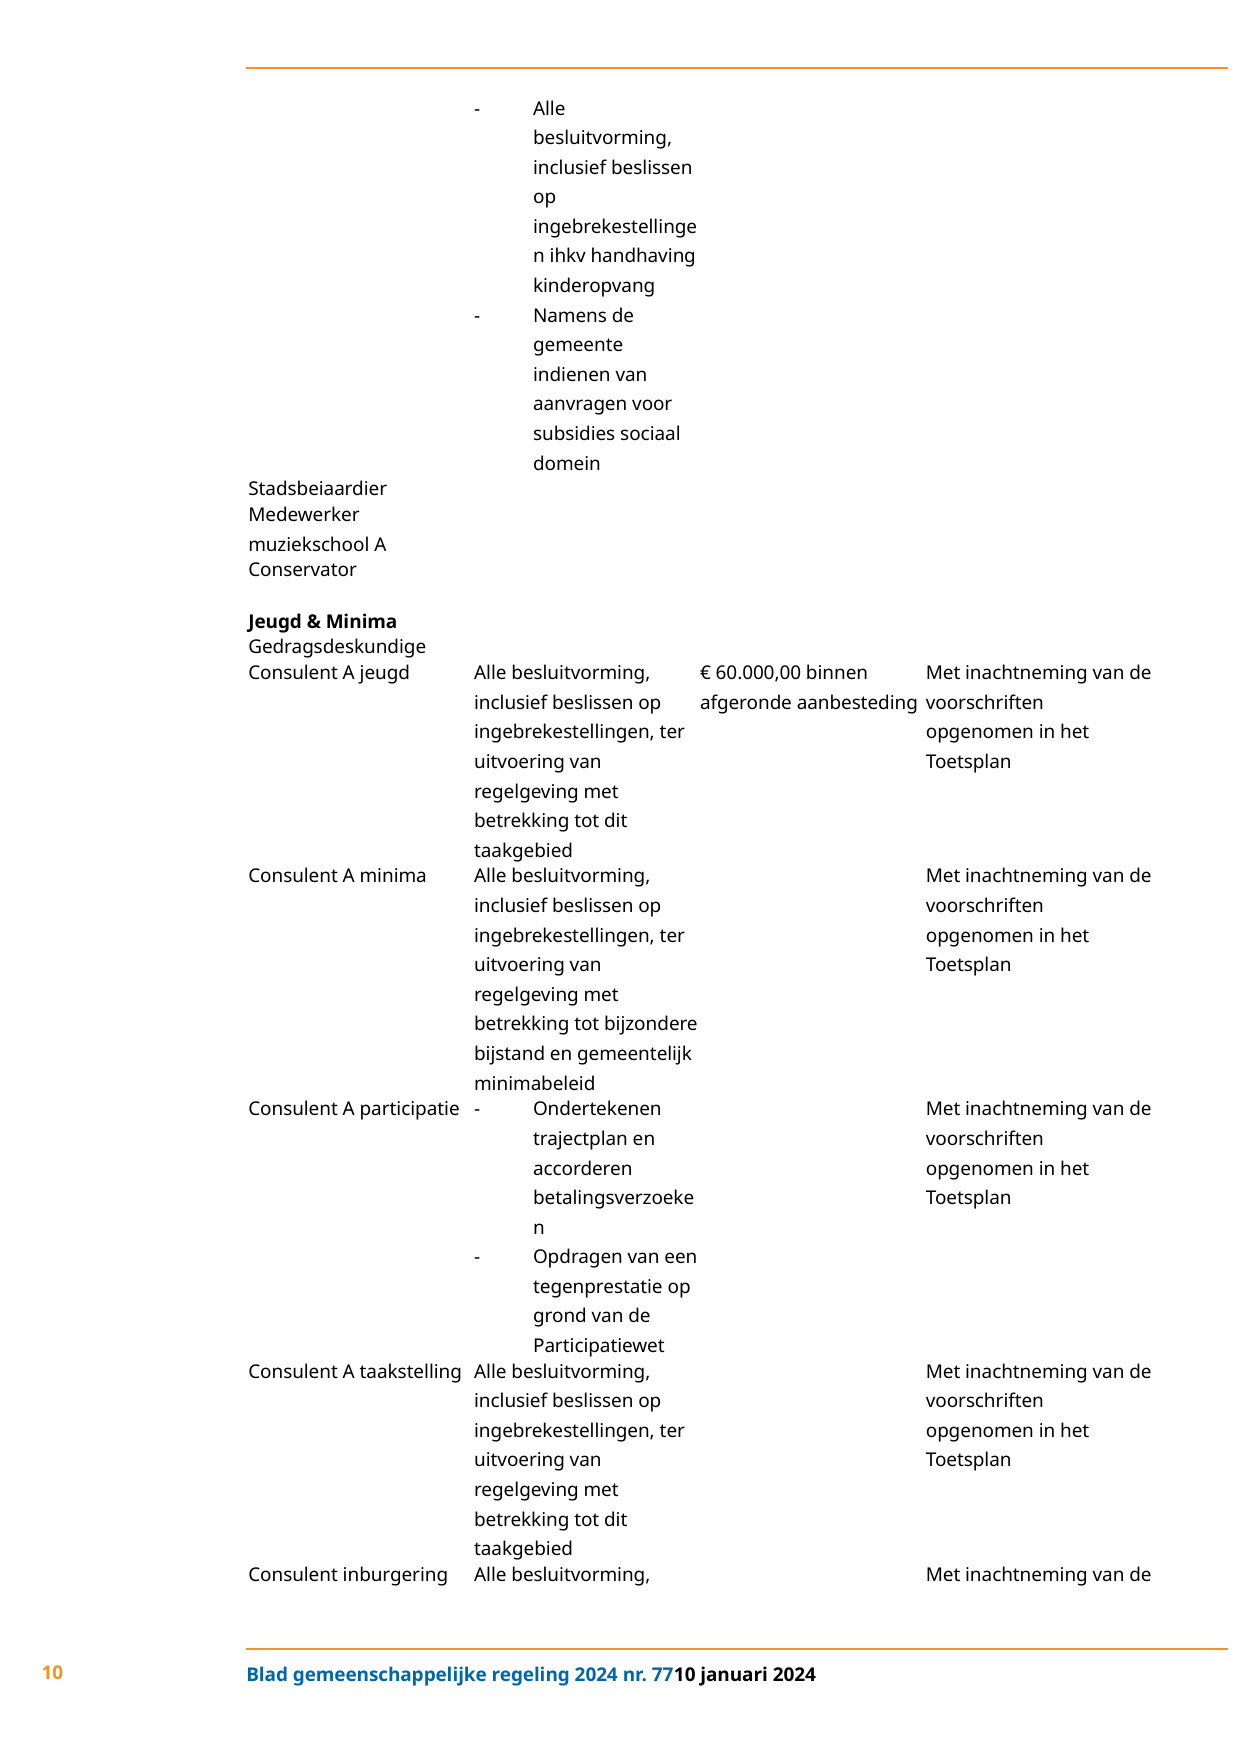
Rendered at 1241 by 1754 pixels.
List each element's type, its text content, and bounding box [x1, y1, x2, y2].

table_cell [700, 557, 926, 582]
table_cell Medewerker muziekschool A [248, 501, 474, 557]
table_cell [700, 634, 926, 659]
table_cell Alle besluitvorming, inclusief beslissen op ingebrekestellingen, ter uitvoering van regelgeving met betrekking tot bijzondere bijstand en gemeentelijk minimabeleid [474, 863, 700, 1096]
table_cell Jeugd & Minima [248, 608, 474, 634]
table_cell [926, 501, 1152, 557]
table_cell Consulent inburgering [248, 1561, 474, 1587]
table_cell [474, 582, 700, 608]
table_cell [926, 582, 1152, 608]
picture [41, 47, 231, 172]
table_cell Alle besluitvorming, inclusief beslissen op ingebrekestellingen ihkv handhaving kinderopvang Namens de gemeente indienen van aanvragen voor subsidies sociaal domein [474, 95, 700, 476]
table_cell Consulent A taakstelling [248, 1358, 474, 1561]
table_cell Stadsbeiaardier [248, 476, 474, 501]
table_cell Conservator [248, 557, 474, 582]
table_cell [926, 608, 1152, 634]
table_cell [700, 95, 926, 476]
table_cell [248, 582, 474, 608]
table_cell Met inachtneming van de voorschriften opgenomen in het Toetsplan [926, 1096, 1152, 1358]
table_cell Alle besluitvorming, inclusief beslissen op ingebrekestellingen, ter uitvoering van regelgeving met betrekking tot dit taakgebied [474, 660, 700, 863]
table_cell [700, 1358, 926, 1561]
table_cell Consulent A participatie [248, 1096, 474, 1358]
table_cell [700, 582, 926, 608]
table_cell [474, 634, 700, 659]
table_cell [700, 501, 926, 557]
table_cell [926, 476, 1152, 501]
table_cell [474, 501, 700, 557]
table_cell [700, 476, 926, 501]
table_cell [700, 1096, 926, 1358]
table_cell Met inachtneming van de voorschriften opgenomen in het Toetsplan [926, 863, 1152, 1096]
table_cell Alle besluitvorming, [474, 1561, 700, 1587]
table_cell [926, 557, 1152, 582]
table_cell [248, 95, 474, 476]
table_cell [700, 863, 926, 1096]
table_cell Consulent A jeugd [248, 660, 474, 863]
table_cell Alle besluitvorming, inclusief beslissen op ingebrekestellingen, ter uitvoering van regelgeving met betrekking tot dit taakgebied [474, 1358, 700, 1561]
table_cell Met inachtneming van de voorschriften opgenomen in het Toetsplan [926, 1358, 1152, 1561]
table_cell [474, 476, 700, 501]
table_cell Gedragsdeskundige [248, 634, 474, 659]
table_cell Ondertekenen trajectplan en accorderen betalingsverzoeken Opdragen van een tegenprestatie op grond van de Participatiewet [474, 1096, 700, 1358]
table_cell Met inachtneming van de [926, 1561, 1152, 1587]
table_cell Met inachtneming van de voorschriften opgenomen in het Toetsplan [926, 660, 1152, 863]
table_cell [474, 557, 700, 582]
table_cell € 60.000,00 binnen afgeronde aanbesteding [700, 660, 926, 863]
table_cell [926, 95, 1152, 476]
table_cell [700, 1561, 926, 1587]
table_cell Consulent A minima [248, 863, 474, 1096]
table_cell [700, 608, 926, 634]
table_cell [926, 634, 1152, 659]
table_cell [474, 608, 700, 634]
